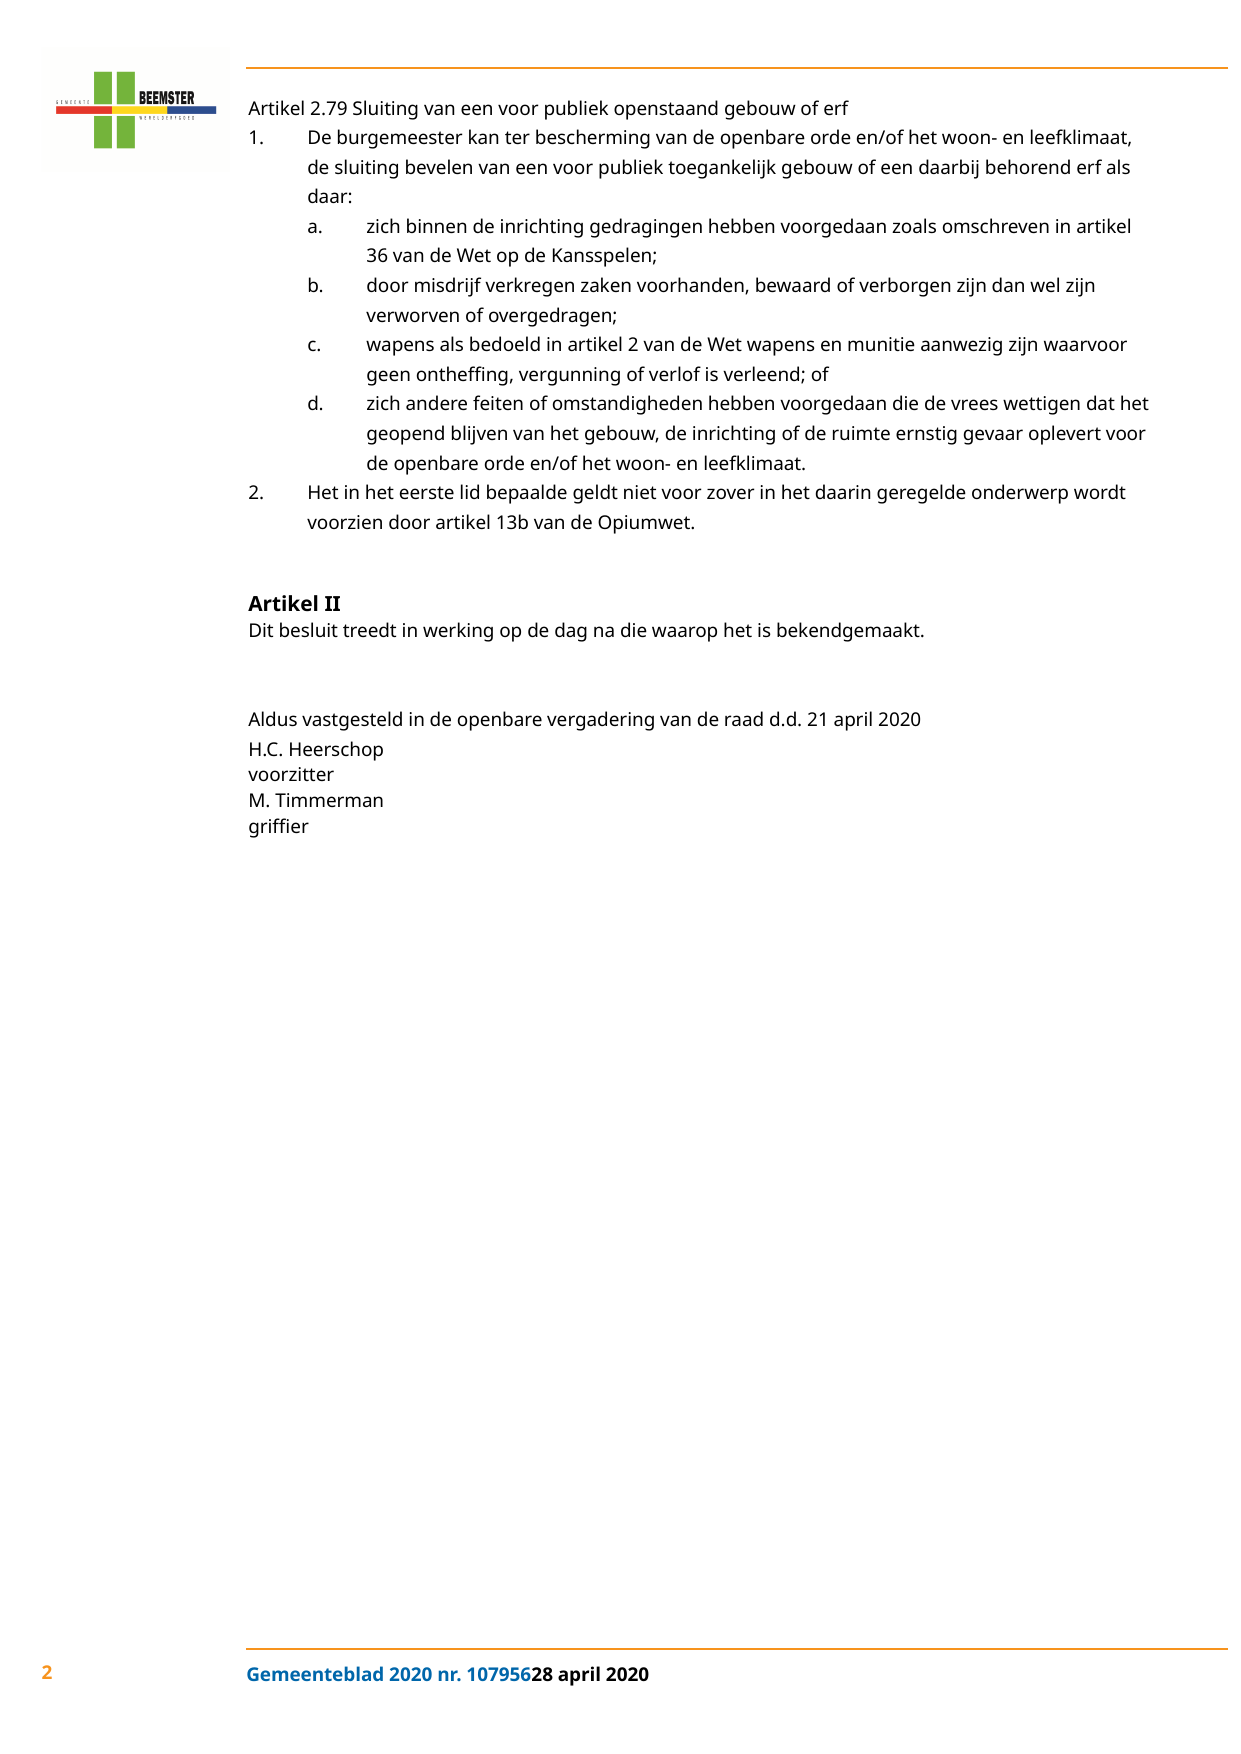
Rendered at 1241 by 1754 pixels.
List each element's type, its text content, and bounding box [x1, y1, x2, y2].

text M. Timmerman [248, 787, 1152, 813]
picture [41, 47, 231, 172]
text griffier [248, 813, 1152, 839]
text voorzitter [248, 761, 1152, 787]
text H.C. Heerschop [248, 736, 1152, 761]
list Het in het eerste lid bepaalde geldt niet voor zover in het daarin geregelde onderwerp wordt voorzien door artikel 13b van de Opiumwet. [248, 479, 1152, 535]
list zich binnen de inrichting gedragingen hebben voorgedaan zoals omschreven in artikel 36 van de Wet op de Kansspelen; [307, 213, 1152, 268]
list wapens als bedoeld in artikel 2 van de Wet wapens en munitie aanwezig zijn waarvoor geen ontheffing, vergunning of verlof is verleend; of [307, 331, 1152, 387]
text Aldus vastgesteld in de openbare vergadering van de raad d.d. 21 april 2020 [248, 706, 1152, 732]
list zich andere feiten of omstandigheden hebben voorgedaan die de vrees wettigen dat het geopend blijven van het gebouw, de inrichting of de ruimte ernstig gevaar oplevert voor de openbare orde en/of het woon- en leefklimaat. [307, 391, 1152, 476]
list door misdrijf verkregen zaken voorhanden, bewaard of verborgen zijn dan wel zijn verworven of overgedragen; [307, 272, 1152, 328]
text Dit besluit treedt in werking op de dag na die waarop het is bekendgemaakt. [248, 617, 1152, 643]
text Artikel II [248, 589, 1152, 617]
list De burgemeester kan ter bescherming van de openbare orde en/of het woon- en leefklimaat, de sluiting bevelen van een voor publiek toegankelijk gebouw of een daarbij behorend erf als daar: [248, 124, 1152, 209]
text Artikel 2.79 Sluiting van een voor publiek openstaand gebouw of erf [248, 95, 1152, 121]
